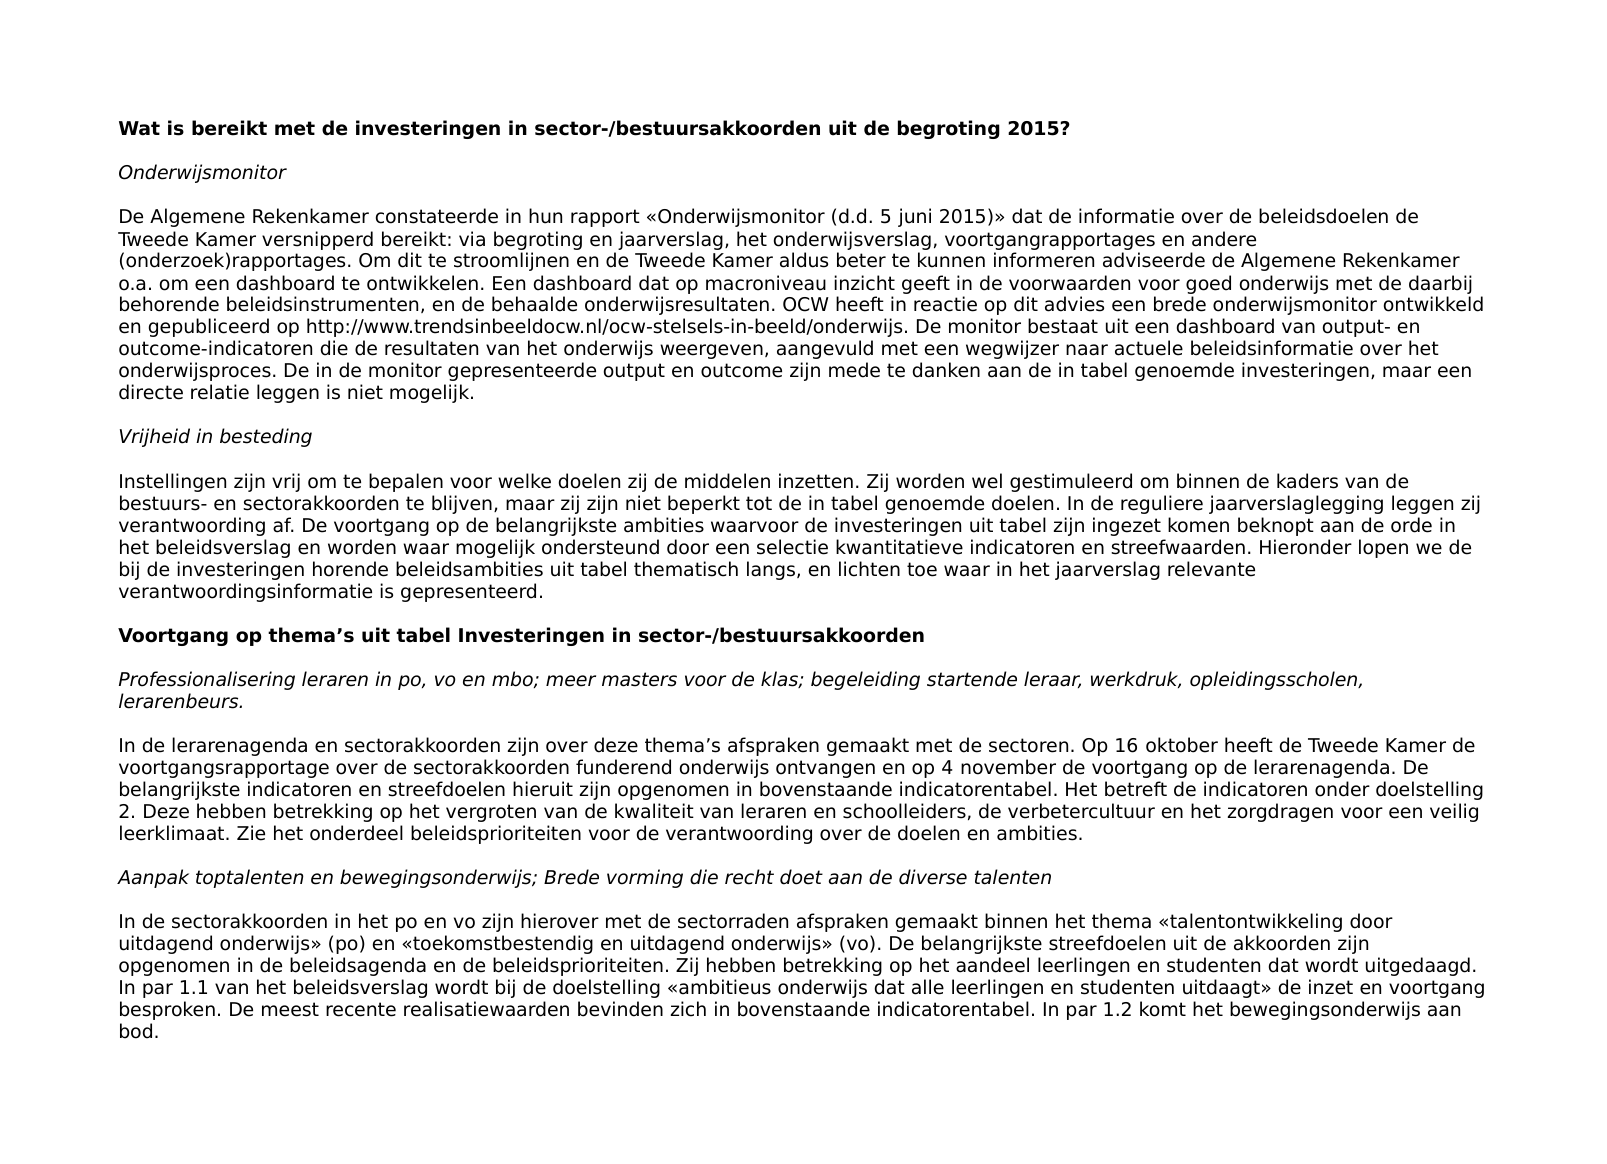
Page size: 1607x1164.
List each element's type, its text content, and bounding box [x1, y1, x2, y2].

subtitle Vrijheid in besteding [118, 426, 1488, 448]
subtitle Aanpak toptalenten en bewegingsonderwijs; Brede vorming die recht doet aan de diverse talenten [118, 867, 1488, 889]
subtitle Professionalisering leraren in po, vo en mbo; meer masters voor de klas; begeleiding startende leraar, werkdruk, opleidingsscholen, lerarenbeurs. [118, 669, 1488, 713]
subtitle Voortgang op thema’s uit tabel Investeringen in sector-/bestuursakkoorden [118, 625, 1488, 647]
text Instellingen zijn vrij om te bepalen voor welke doelen zij de middelen inzetten. Zij worden wel gestimuleerd om binnen de kaders van de bestuurs- en sectorakkoorden te blijven, maar zij zijn niet beperkt tot de in tabel genoemde doelen. In de reguliere jaarverslaglegging leggen zij verantwoording af. De voortgang op de belangrijkste ambities waarvoor de investeringen uit tabel zijn ingezet komen beknopt aan de orde in het beleidsverslag en worden waar mogelijk ondersteund door een selectie kwantitatieve indicatoren en streefwaarden. Hieronder lopen we de bij de investeringen horende beleidsambities uit tabel thematisch langs, en lichten toe waar in het jaarverslag relevante verantwoordingsinformatie is gepresenteerd. [118, 471, 1488, 602]
subtitle Onderwijsmonitor [118, 162, 1488, 184]
text In de sectorakkoorden in het po en vo zijn hierover met de sectorraden afspraken gemaakt binnen het thema «talentontwikkeling door uitdagend onderwijs» (po) en «toekomstbestendig en uitdagend onderwijs» (vo). De belangrijkste streefdoelen uit de akkoorden zijn opgenomen in de beleidsagenda en de beleidsprioriteiten. Zij hebben betrekking op het aandeel leerlingen en studenten dat wordt uitgedaagd. In par 1.1 van het beleidsverslag wordt bij de doelstelling «ambitieus onderwijs dat alle leerlingen en studenten uitdaagt» de inzet en voortgang besproken. De meest recente realisatiewaarden bevinden zich in bovenstaande indicatorentabel. In par 1.2 komt het bewegingsonderwijs aan bod. [118, 911, 1488, 1043]
subtitle Wat is bereikt met de investeringen in sector-/bestuursakkoorden uit de begroting 2015? [118, 118, 1488, 140]
text De Algemene Rekenkamer constateerde in hun rapport «Onderwijsmonitor (d.d. 5 juni 2015)» dat de informatie over de beleidsdoelen de Tweede Kamer versnipperd bereikt: via begroting en jaarverslag, het onderwijsverslag, voortgangrapportages en andere (onderzoek)rapportages. Om dit te stroomlijnen en de Tweede Kamer aldus beter te kunnen informeren adviseerde de Algemene Rekenkamer o.a. om een dashboard te ontwikkelen. Een dashboard dat op macroniveau inzicht geeft in de voorwaarden voor goed onderwijs met de daarbij behorende beleidsinstrumenten, en de behaalde onderwijsresultaten. OCW heeft in reactie op dit advies een brede onderwijsmonitor ontwikkeld en gepubliceerd op http://www.trendsinbeeldocw.nl/ocw-stelsels-in-beeld/onderwijs. De monitor bestaat uit een dashboard van output- en outcome-indicatoren die de resultaten van het onderwijs weergeven, aangevuld met een wegwijzer naar actuele beleidsinformatie over het onderwijsproces. De in de monitor gepresenteerde output en outcome zijn mede te danken aan de in tabel genoemde investeringen, maar een directe relatie leggen is niet mogelijk. [118, 206, 1488, 404]
text In de lerarenagenda en sectorakkoorden zijn over deze thema’s afspraken gemaakt met de sectoren. Op 16 oktober heeft de Tweede Kamer de voortgangsrapportage over de sectorakkoorden funderend onderwijs ontvangen en op 4 november de voortgang op de lerarenagenda. De belangrijkste indicatoren en streefdoelen hieruit zijn opgenomen in bovenstaande indicatorentabel. Het betreft de indicatoren onder doelstelling 2. Deze hebben betrekking op het vergroten van de kwaliteit van leraren en schoolleiders, de verbetercultuur en het zorgdragen voor een veilig leerklimaat. Zie het onderdeel beleidsprioriteiten voor de verantwoording over de doelen en ambities. [118, 735, 1488, 845]
